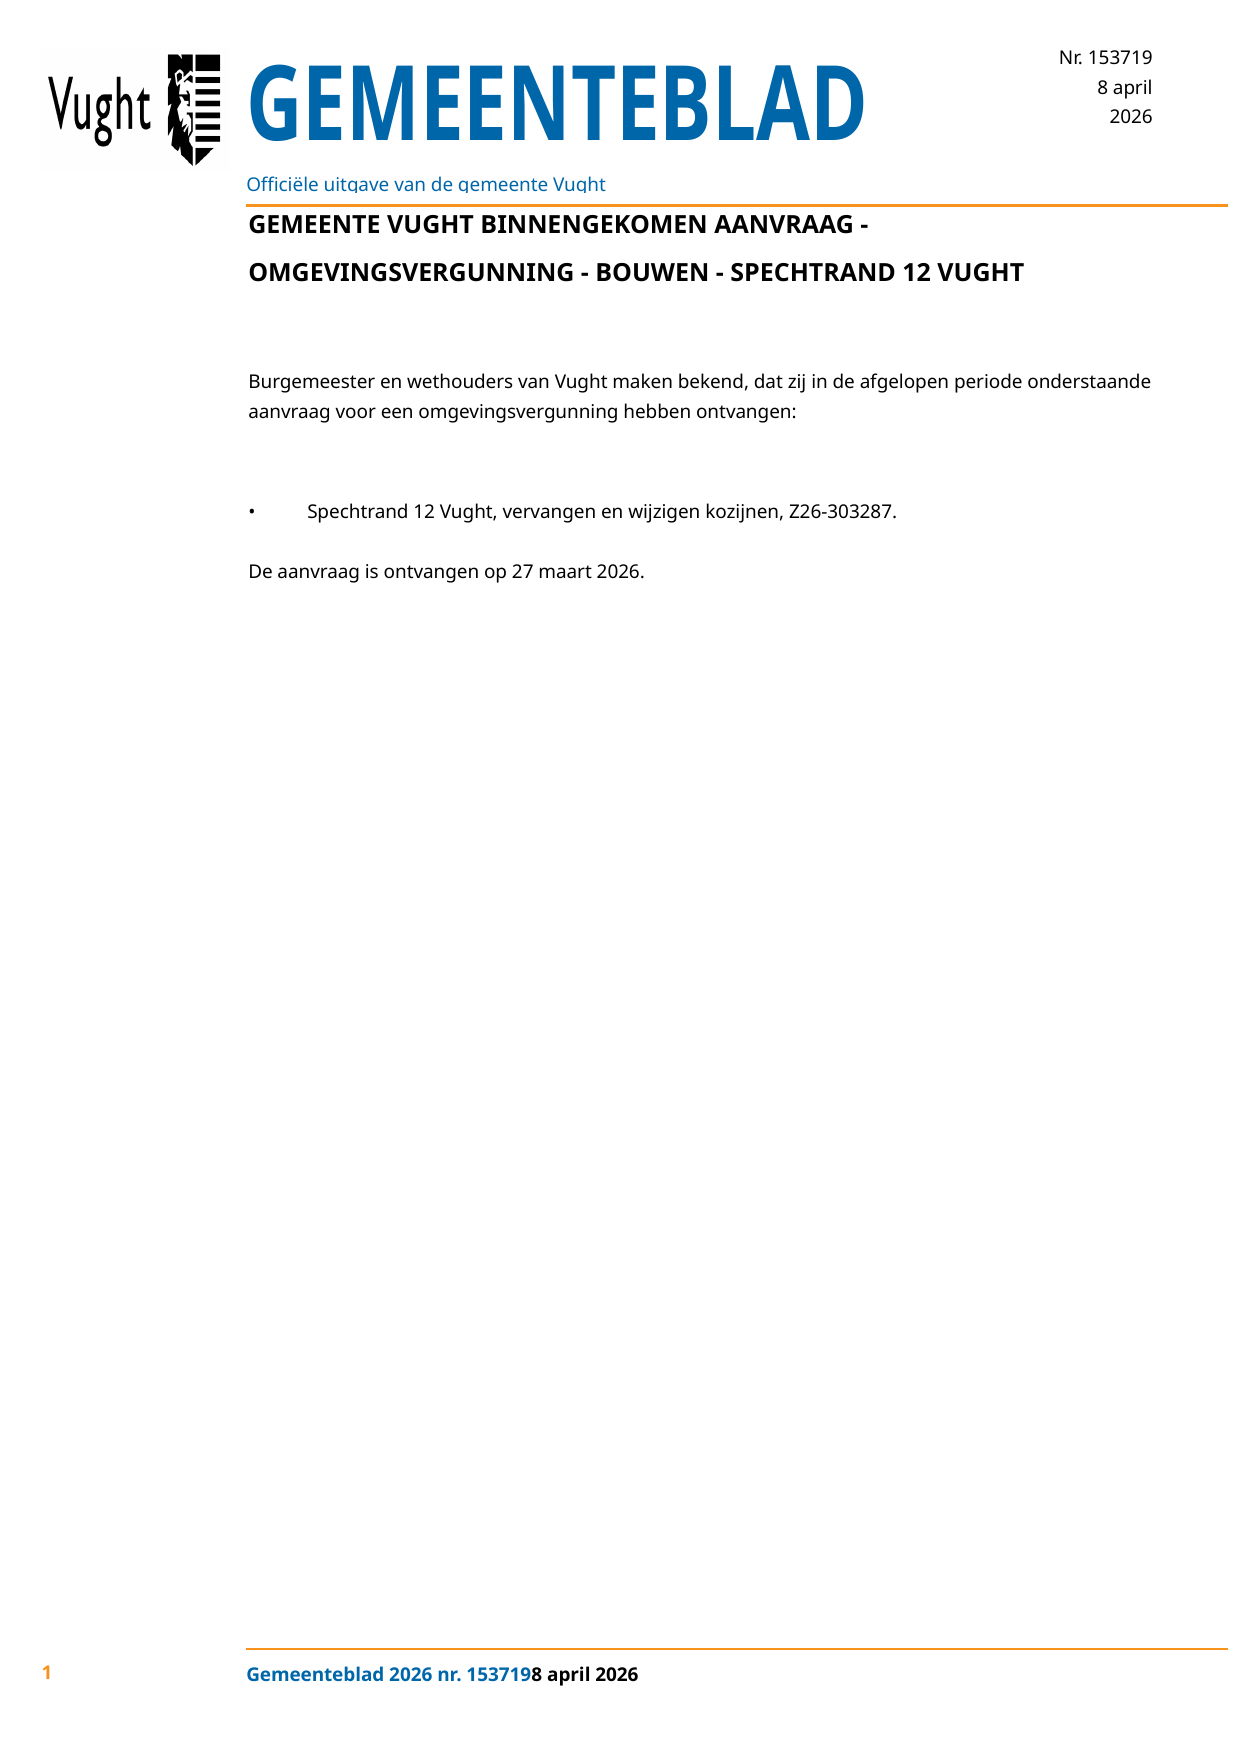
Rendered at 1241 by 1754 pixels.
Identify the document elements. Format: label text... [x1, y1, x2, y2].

list Spechtrand 12 Vught, vervangen en wijzigen kozijnen, Z26-303287. [248, 499, 1152, 524]
text Burgemeester en wethouders van Vught maken bekend, dat zij in de afgelopen periode onderstaande aanvraag voor een omgevingsvergunning hebben ontvangen: [248, 368, 1152, 424]
picture [41, 47, 231, 172]
text De aanvraag is ontvangen op 27 maart 2026. [248, 558, 1152, 584]
text GEMEENTE VUGHT BINNENGEKOMEN AANVRAAG - OMGEVINGSVERGUNNING - BOUWEN - SPECHTRAND 12 VUGHT [248, 207, 1152, 288]
